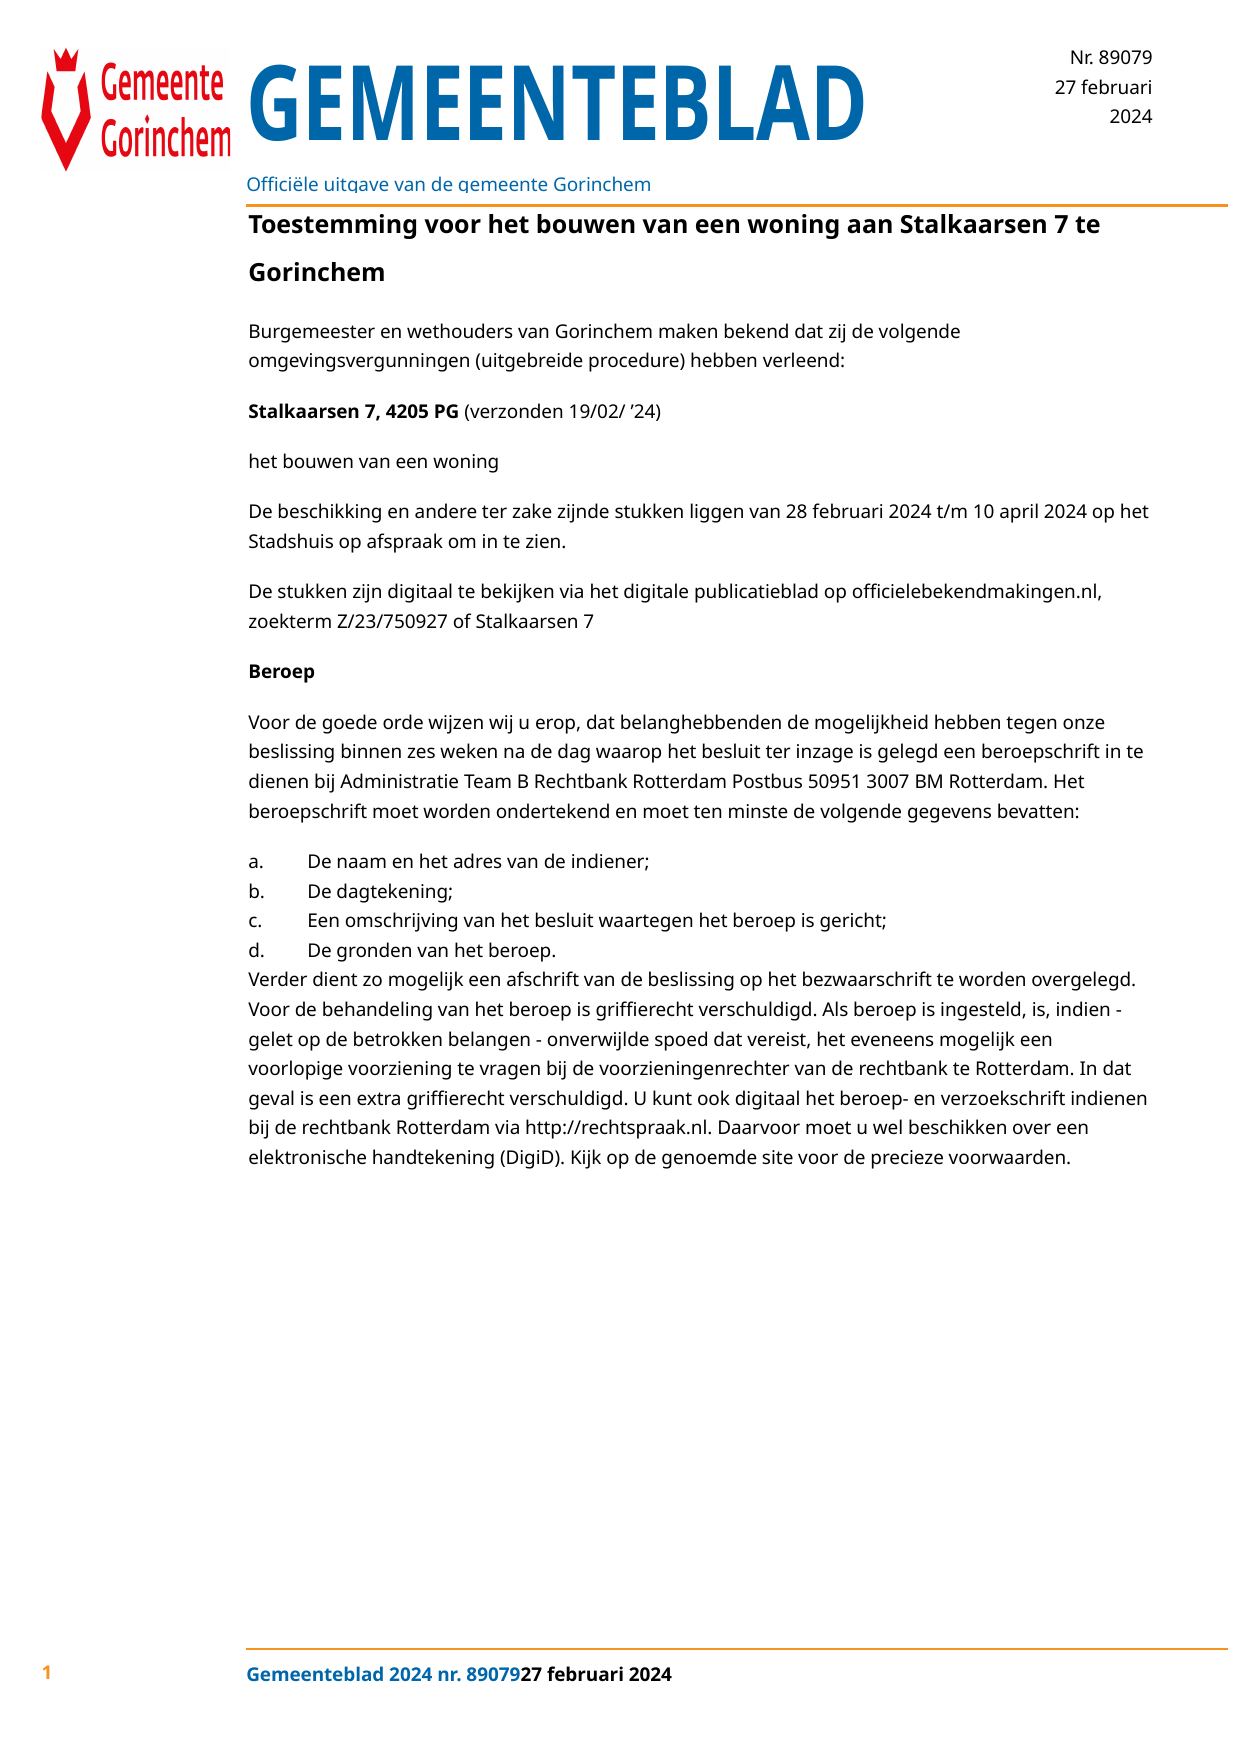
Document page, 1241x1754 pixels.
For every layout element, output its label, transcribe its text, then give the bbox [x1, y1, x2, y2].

text Beroep [248, 659, 1152, 684]
text Stalkaarsen 7, 4205 PG (verzonden 19/02/ ’24) [248, 398, 1152, 424]
list De gronden van het beroep. [248, 937, 1152, 963]
text het bouwen van een woning [248, 448, 1152, 474]
list Een omschrijving van het besluit waartegen het beroep is gericht; [248, 907, 1152, 933]
text Verder dient zo mogelijk een afschrift van de beslissing op het bezwaarschrift te worden overgelegd. Voor de behandeling van het beroep is griffierecht verschuldigd. Als beroep is ingesteld, is, indien - gelet op de betrokken belangen - onverwijlde spoed dat vereist, het eveneens mogelijk een voorlopige voorziening te vragen bij de voorzieningenrechter van de rechtbank te Rotterdam. In dat geval is een extra griffierecht verschuldigd. U kunt ook digitaal het beroep- en verzoekschrift indienen bij de rechtbank Rotterdam via http://rechtspraak.nl. Daarvoor moet u wel beschikken over een elektronische handtekening (DigiD). Kijk op de genoemde site voor de precieze voorwaarden. [248, 967, 1152, 1170]
list De dagtekening; [248, 878, 1152, 904]
picture [41, 47, 231, 172]
text Burgemeester en wethouders van Gorinchem maken bekend dat zij de volgende omgevingsvergunningen (uitgebreide procedure) hebben verleend: [248, 318, 1152, 373]
list De naam en het adres van de indiener; [248, 848, 1152, 874]
text De stukken zijn digitaal te bekijken via het digitale publicatieblad op officielebekendmakingen.nl, zoekterm Z/23/750927 of Stalkaarsen 7 [248, 579, 1152, 634]
text Voor de goede orde wijzen wij u erop, dat belanghebbenden de mogelijkheid hebben tegen onze beslissing binnen zes weken na de dag waarop het besluit ter inzage is gelegd een beroepschrift in te dienen bij Administratie Team B Rechtbank Rotterdam Postbus 50951 3007 BM Rotterdam. Het beroepschrift moet worden ondertekend en moet ten minste de volgende gegevens bevatten: [248, 709, 1152, 824]
text Toestemming voor het bouwen van een woning aan Stalkaarsen 7 te Gorinchem [248, 207, 1152, 288]
text De beschikking en andere ter zake zijnde stukken liggen van 28 februari 2024 t/m 10 april 2024 op het Stadshuis op afspraak om in te zien. [248, 499, 1152, 554]
